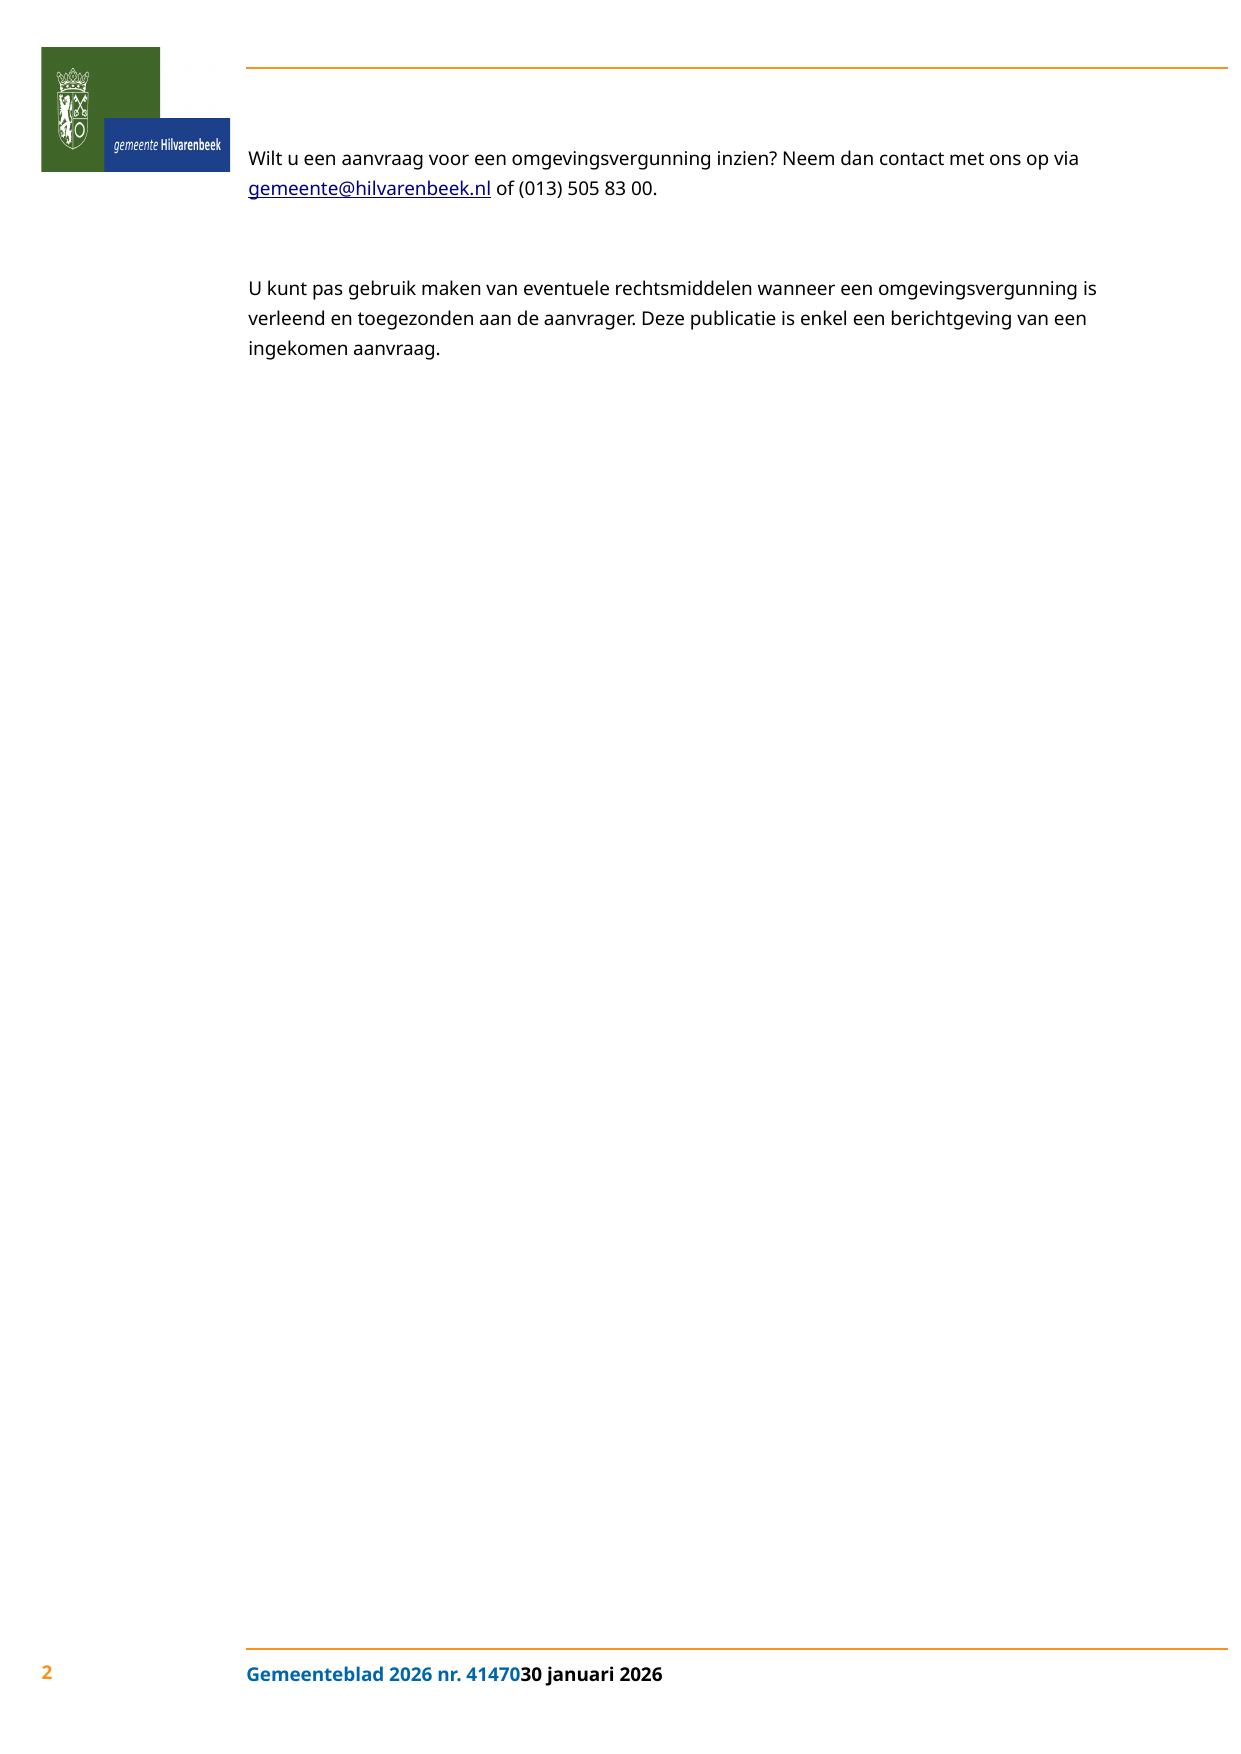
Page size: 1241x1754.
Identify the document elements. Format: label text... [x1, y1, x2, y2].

picture [41, 47, 231, 172]
text U kunt pas gebruik maken van eventuele rechtsmiddelen wanneer een omgevingsvergunning is verleend en toegezonden aan de aanvrager. Deze publicatie is enkel een berichtgeving van een ingekomen aanvraag. [248, 276, 1152, 361]
text Wilt u een aanvraag voor een omgevingsvergunning inzien? Neem dan contact met ons op via gemeente@hilvarenbeek.nl of (013) 505 83 00. [248, 145, 1152, 201]
